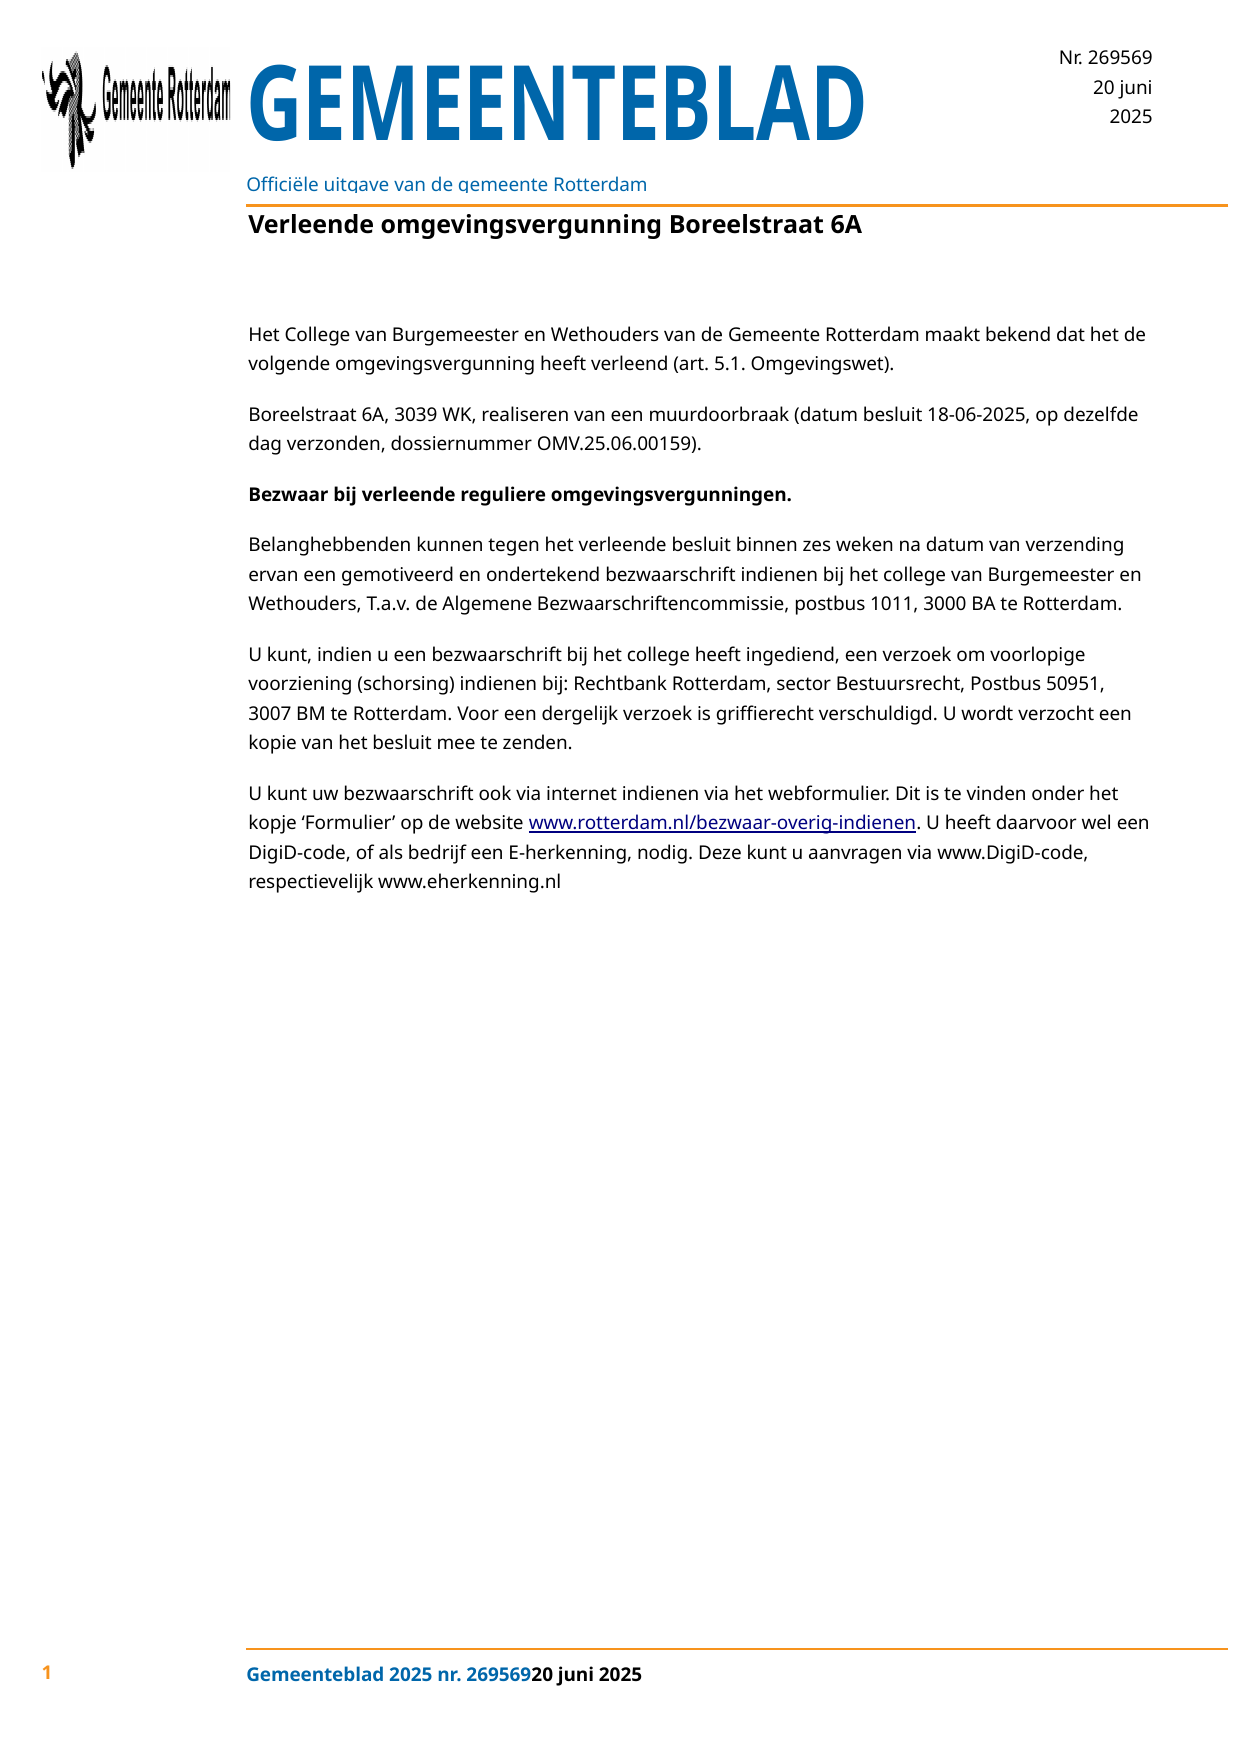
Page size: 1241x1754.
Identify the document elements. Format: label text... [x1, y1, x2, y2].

text U kunt uw bezwaarschrift ook via internet indienen via het webformulier. Dit is te vinden onder het kopje ‘Formulier’ op de website www.rotterdam.nl/bezwaar-overig-indienen. U heeft daarvoor wel een DigiD-code, of als bedrijf een E-herkenning, nodig. Deze kunt u aanvragen via www.DigiD-code, respectievelijk www.eherkenning.nl [248, 780, 1152, 894]
text Bezwaar bij verleende reguliere omgevingsvergunningen. [248, 481, 1152, 506]
text Boreelstraat 6A, 3039 WK, realiseren van een muurdoorbraak (datum besluit 18-06-2025, op dezelfde dag verzonden, dossiernummer OMV.25.06.00159). [248, 401, 1152, 456]
picture [41, 47, 231, 172]
text Verleende omgevingsvergunning Boreelstraat 6A [248, 207, 1152, 241]
text Belanghebbenden kunnen tegen het verleende besluit binnen zes weken na datum van verzending ervan een gemotiveerd en ondertekend bezwaarschrift indienen bij het college van Burgemeester en Wethouders, T.a.v. de Algemene Bezwaarschriftencommissie, postbus 1011, 3000 BA te Rotterdam. [248, 531, 1152, 616]
text Het College van Burgemeester en Wethouders van de Gemeente Rotterdam maakt bekend dat het de volgende omgevingsvergunning heeft verleend (art. 5.1. Omgevingswet). [248, 321, 1152, 376]
text U kunt, indien u een bezwaarschrift bij het college heeft ingediend, een verzoek om voorlopige voorziening (schorsing) indienen bij: Rechtbank Rotterdam, sector Bestuursrecht, Postbus 50951, 3007 BM te Rotterdam. Voor een dergelijk verzoek is griffierecht verschuldigd. U wordt verzocht een kopie van het besluit mee te zenden. [248, 641, 1152, 755]
